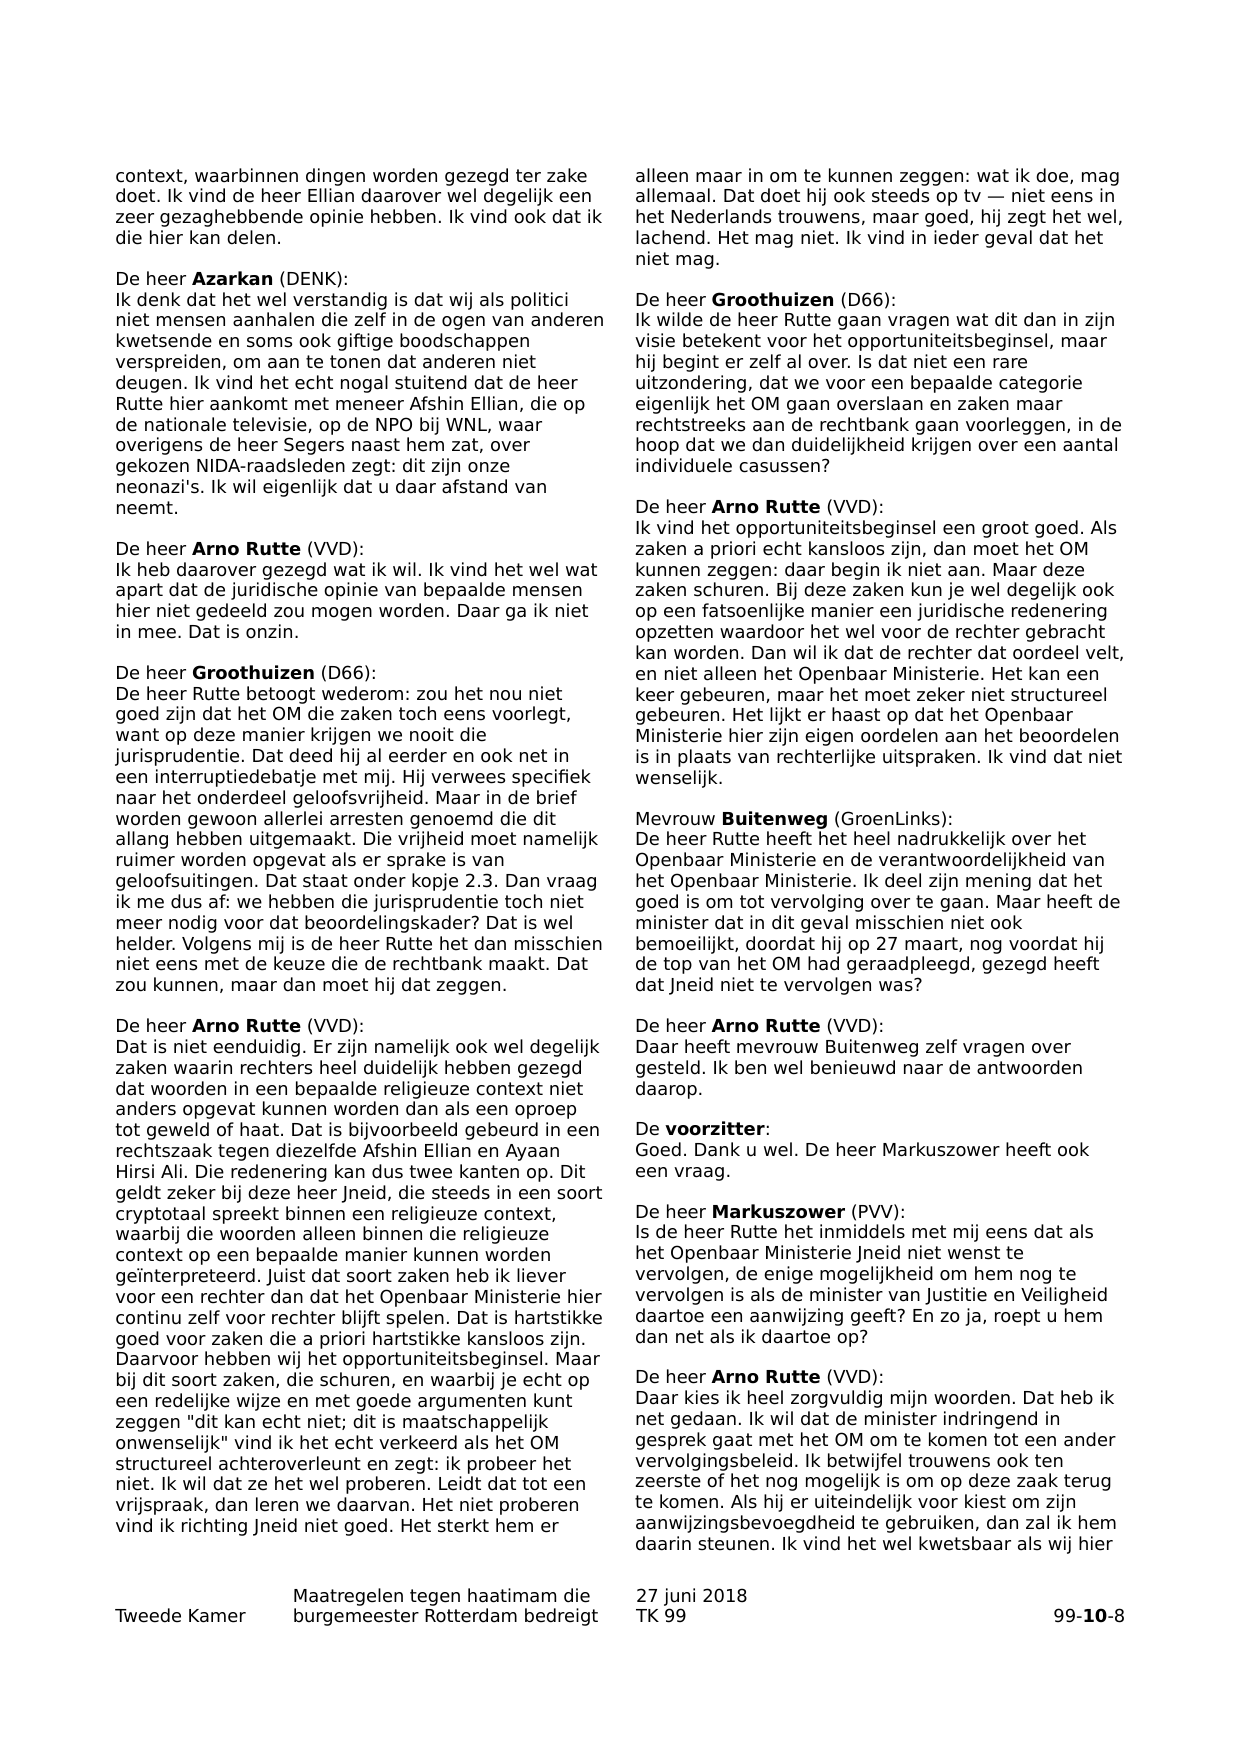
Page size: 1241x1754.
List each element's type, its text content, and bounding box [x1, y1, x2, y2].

text Goed. Dank u wel. De heer Markuszower heeft ook een vraag. [635, 1140, 1125, 1181]
text Is de heer Rutte het inmiddels met mij eens dat als het Openbaar Ministerie Jneid niet wenst te vervolgen, de enige mogelijkheid om hem nog te vervolgen is als de minister van Justitie en Veiligheid daartoe een aanwijzing geeft? En zo ja, roept u hem dan net als ik daartoe op? [635, 1222, 1125, 1347]
text De heer Groothuizen (D66): [115, 663, 605, 683]
text Ik heb daarover gezegd wat ik wil. Ik vind het wel wat apart dat de juridische opinie van bepaalde mensen hier niet gedeeld zou mogen worden. Daar ga ik niet in mee. Dat is onzin. [115, 559, 605, 643]
text Ik vind het opportuniteitsbeginsel een groot goed. Als zaken a priori echt kansloos zijn, dan moet het OM kunnen zeggen: daar begin ik niet aan. Maar deze zaken schuren. Bij deze zaken kun je wel degelijk ook op een fatsoenlijke manier een juridische redenering opzetten waardoor het wel voor de rechter gebracht kan worden. Dan wil ik dat de rechter dat oordeel velt, en niet alleen het Openbaar Ministerie. Het kan een keer gebeuren, maar het moet zeker niet structureel gebeuren. Het lijkt er haast op dat het Openbaar Ministerie hier zijn eigen oordelen aan het beoordelen is in plaats van rechterlijke uitspraken. Ik vind dat niet wenselijk. [635, 518, 1125, 788]
text Daar heeft mevrouw Buitenweg zelf vragen over gesteld. Ik ben wel benieuwd naar de antwoorden daarop. [635, 1037, 1125, 1099]
text De heer Arno Rutte (VVD): [115, 538, 605, 559]
text Mevrouw Buitenweg (GroenLinks): [635, 808, 1125, 829]
text Ik wilde de heer Rutte gaan vragen wat dit dan in zijn visie betekent voor het opportuniteitsbeginsel, maar hij begint er zelf al over. Is dat niet een rare uitzondering, dat we voor een bepaalde categorie eigenlijk het OM gaan overslaan en zaken maar rechtstreeks aan de rechtbank gaan voorleggen, in de hoop dat we dan duidelijkheid krijgen over een aantal individuele casussen? [635, 310, 1125, 477]
text Dat is niet eenduidig. Er zijn namelijk ook wel degelijk zaken waarin rechters heel duidelijk hebben gezegd dat woorden in een bepaalde religieuze context niet anders opgevat kunnen worden dan als een oproep tot geweld of haat. Dat is bijvoorbeeld gebeurd in een rechtszaak tegen diezelfde Afshin Ellian en Ayaan Hirsi Ali. Die redenering kan dus twee kanten op. Dit geldt zeker bij deze heer Jneid, die steeds in een soort cryptotaal spreekt binnen een religieuze context, waarbij die woorden alleen binnen die religieuze context op een bepaalde manier kunnen worden geïnterpreteerd. Juist dat soort zaken heb ik liever voor een rechter dan dat het Openbaar Ministerie hier continu zelf voor rechter blijft spelen. Dat is hartstikke goed voor zaken die a priori hartstikke kansloos zijn. Daarvoor hebben wij het opportuniteitsbeginsel. Maar bij dit soort zaken, die schuren, en waarbij je echt op een redelijke wijze en met goede argumenten kunt zeggen "dit kan echt niet; dit is maatschappelijk onwenselijk" vind ik het echt verkeerd als het OM structureel achteroverleunt en zegt: ik probeer het niet. Ik wil dat ze het wel proberen. Leidt dat tot een vrijspraak, dan leren we daarvan. Het niet proberen vind ik richting Jneid niet goed. Het sterkt hem er [115, 1037, 605, 1537]
text De heer Azarkan (DENK): [115, 269, 605, 289]
text alleen maar in om te kunnen zeggen: wat ik doe, mag allemaal. Dat doet hij ook steeds op tv — niet eens in het Nederlands trouwens, maar goed, hij zegt het wel, lachend. Het mag niet. Ik vind in ieder geval dat het niet mag. [635, 165, 1125, 269]
text De heer Markuszower (PVV): [635, 1201, 1125, 1222]
text Daar kies ik heel zorgvuldig mijn woorden. Dat heb ik net gedaan. Ik wil dat de minister indringend in gesprek gaat met het OM om te komen tot een ander vervolgingsbeleid. Ik betwijfel trouwens ook ten zeerste of het nog mogelijk is om op deze zaak terug te komen. Als hij er uiteindelijk voor kiest om zijn aanwijzingsbevoegdheid te gebruiken, dan zal ik hem daarin steunen. Ik vind het wel kwetsbaar als wij hier [635, 1388, 1125, 1554]
text De heer Groothuizen (D66): [635, 289, 1125, 310]
text De heer Arno Rutte (VVD): [635, 497, 1125, 518]
text De heer Arno Rutte (VVD): [115, 1016, 605, 1037]
text De heer Rutte betoogt wederom: zou het nou niet goed zijn dat het OM die zaken toch eens voorlegt, want op deze manier krijgen we nooit die jurisprudentie. Dat deed hij al eerder en ook net in een interruptiedebatje met mij. Hij verwees specifiek naar het onderdeel geloofsvrijheid. Maar in de brief worden gewoon allerlei arresten genoemd die dit allang hebben uitgemaakt. Die vrijheid moet namelijk ruimer worden opgevat als er sprake is van geloofsuitingen. Dat staat onder kopje 2.3. Dan vraag ik me dus af: we hebben die jurisprudentie toch niet meer nodig voor dat beoordelingskader? Dat is wel helder. Volgens mij is de heer Rutte het dan misschien niet eens met de keuze die de rechtbank maakt. Dat zou kunnen, maar dan moet hij dat zeggen. [115, 683, 605, 996]
text De voorzitter: [635, 1119, 1125, 1140]
text context, waarbinnen dingen worden gezegd ter zake doet. Ik vind de heer Ellian daarover wel degelijk een zeer gezaghebbende opinie hebben. Ik vind ook dat ik die hier kan delen. [115, 165, 605, 249]
text De heer Arno Rutte (VVD): [635, 1367, 1125, 1388]
text De heer Rutte heeft het heel nadrukkelijk over het Openbaar Ministerie en de verantwoordelijkheid van het Openbaar Ministerie. Ik deel zijn mening dat het goed is om tot vervolging over te gaan. Maar heeft de minister dat in dit geval misschien niet ook bemoeilijkt, doordat hij op 27 maart, nog voordat hij de top van het OM had geraadpleegd, gezegd heeft dat Jneid niet te vervolgen was? [635, 829, 1125, 996]
text De heer Arno Rutte (VVD): [635, 1016, 1125, 1037]
text Ik denk dat het wel verstandig is dat wij als politici niet mensen aanhalen die zelf in de ogen van anderen kwetsende en soms ook giftige boodschappen verspreiden, om aan te tonen dat anderen niet deugen. Ik vind het echt nogal stuitend dat de heer Rutte hier aankomt met meneer Afshin Ellian, die op de nationale televisie, op de NPO bij WNL, waar overigens de heer Segers naast hem zat, over gekozen NIDA-raadsleden zegt: dit zijn onze neonazi's. Ik wil eigenlijk dat u daar afstand van neemt. [115, 289, 605, 518]
